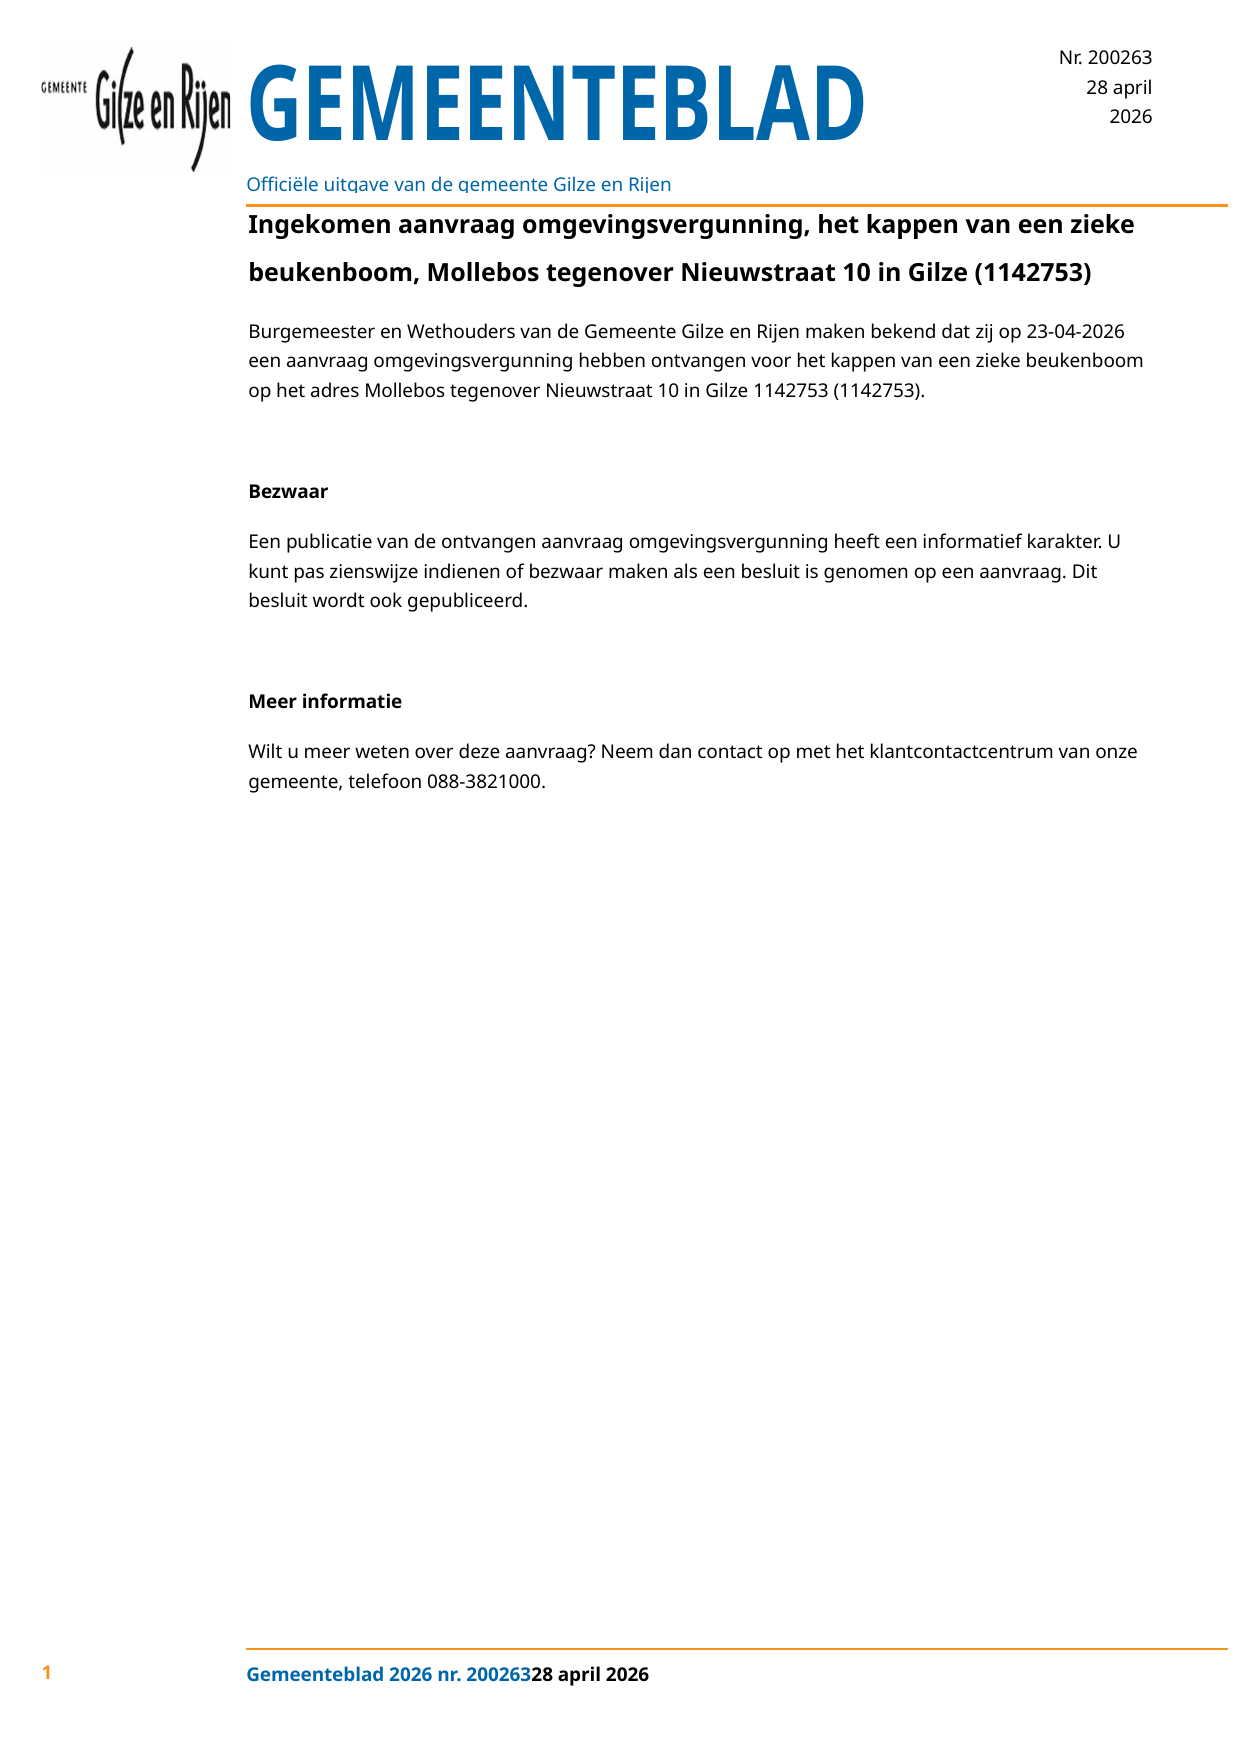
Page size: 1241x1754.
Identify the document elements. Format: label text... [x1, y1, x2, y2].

picture [41, 47, 231, 172]
text Bezwaar [248, 478, 1152, 504]
text Wilt u meer weten over deze aanvraag? Neem dan contact op met het klantcontactcentrum van onze gemeente, telefoon 088-3821000. [248, 739, 1152, 794]
text Een publicatie van de ontvangen aanvraag omgevingsvergunning heeft een informatief karakter. U kunt pas zienswijze indienen of bezwaar maken als een besluit is genomen op een aanvraag. Dit besluit wordt ook gepubliceerd. [248, 528, 1152, 613]
text Ingekomen aanvraag omgevingsvergunning, het kappen van een zieke beukenboom, Mollebos tegenover Nieuwstraat 10 in Gilze (1142753) [248, 207, 1152, 288]
text Burgemeester en Wethouders van de Gemeente Gilze en Rijen maken bekend dat zij op 23-04-2026 een aanvraag omgevingsvergunning hebben ontvangen voor het kappen van een zieke beukenboom op het adres Mollebos tegenover Nieuwstraat 10 in Gilze 1142753 (1142753). [248, 318, 1152, 403]
text Meer informatie [248, 688, 1152, 714]
